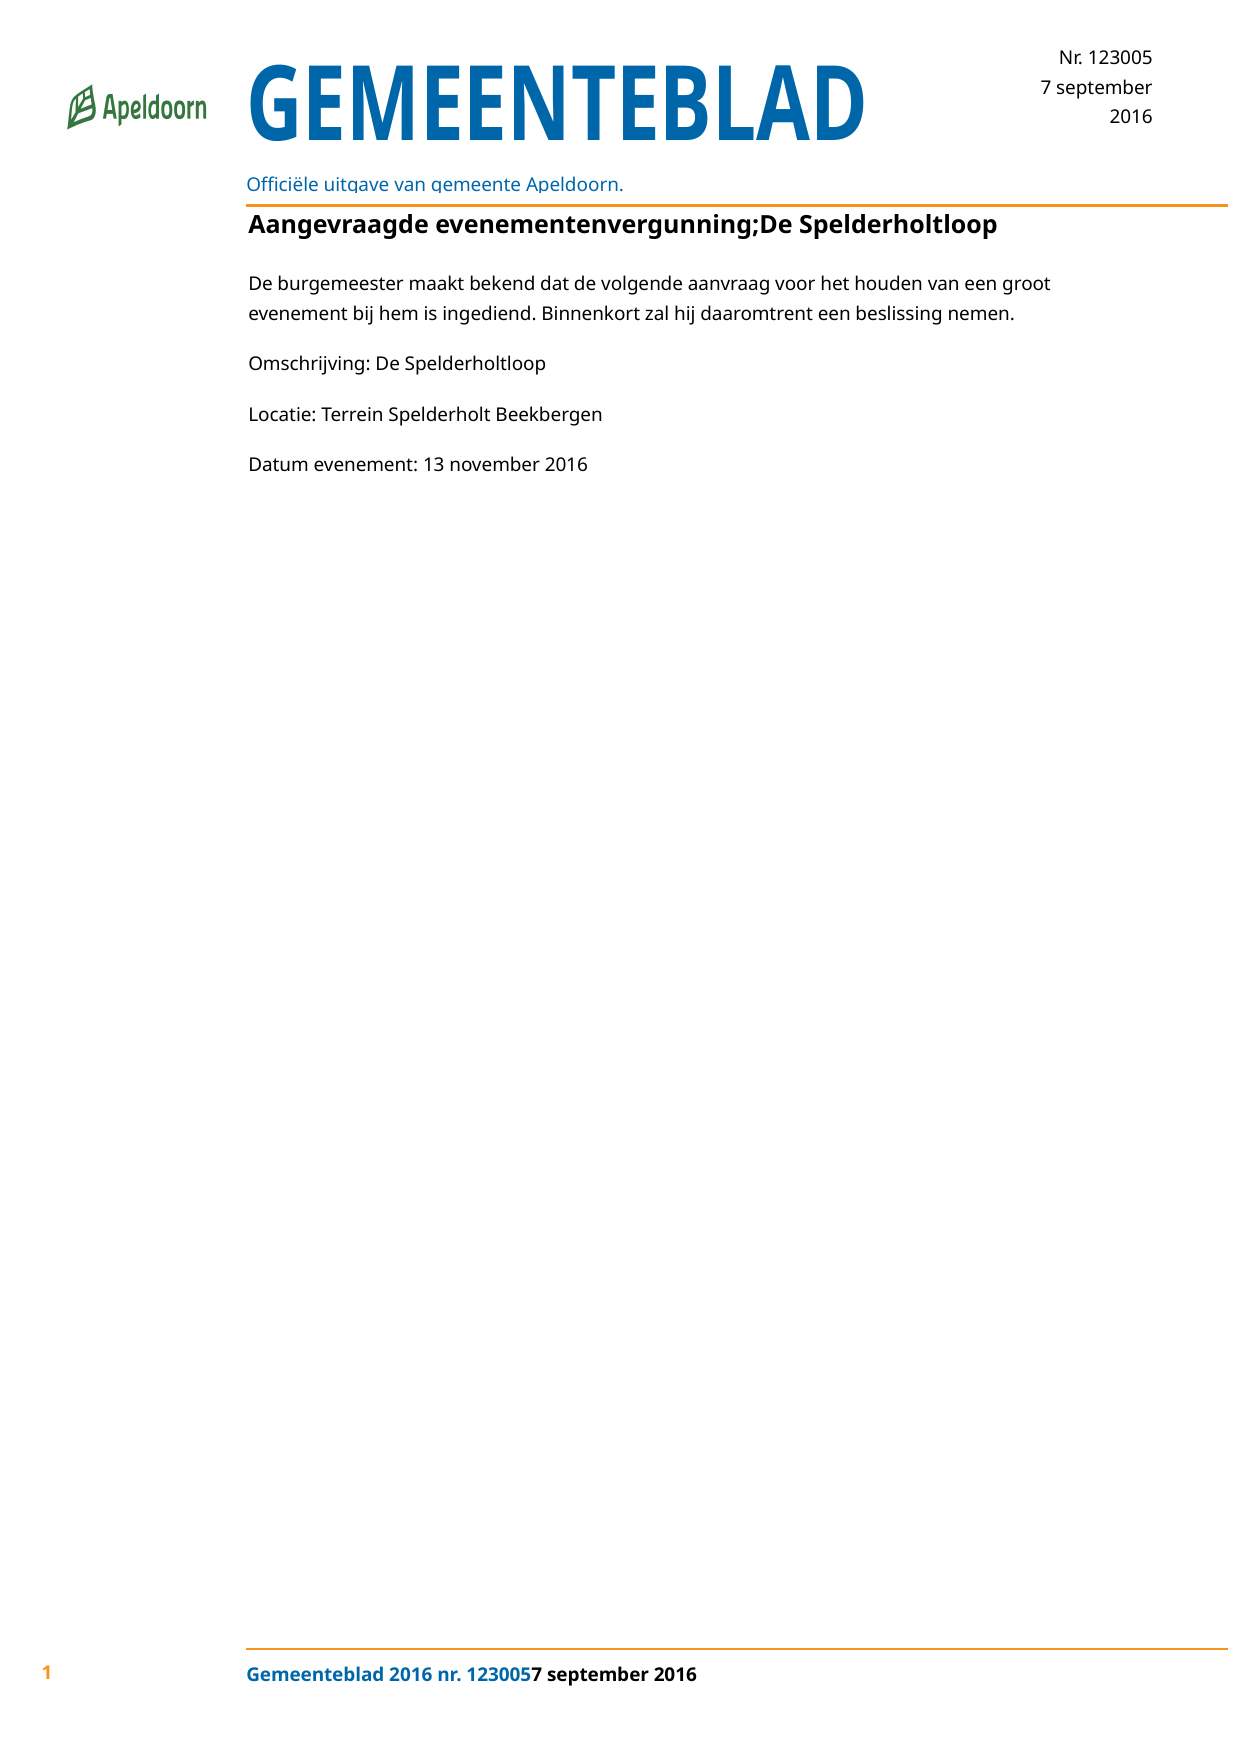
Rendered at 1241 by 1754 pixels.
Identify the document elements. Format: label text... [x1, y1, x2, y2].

text Locatie: Terrein Spelderholt Beekbergen [248, 401, 1152, 426]
text Aangevraagde evenementenvergunning;De Spelderholtloop [248, 207, 1152, 241]
text Datum evenement: 13 november 2016 [248, 451, 1152, 477]
text De burgemeester maakt bekend dat de volgende aanvraag voor het houden van een groot evenement bij hem is ingediend. Binnenkort zal hij daaromtrent een beslissing nemen. [248, 270, 1152, 326]
picture [41, 47, 231, 172]
text Omschrijving: De Spelderholtloop [248, 350, 1152, 376]
